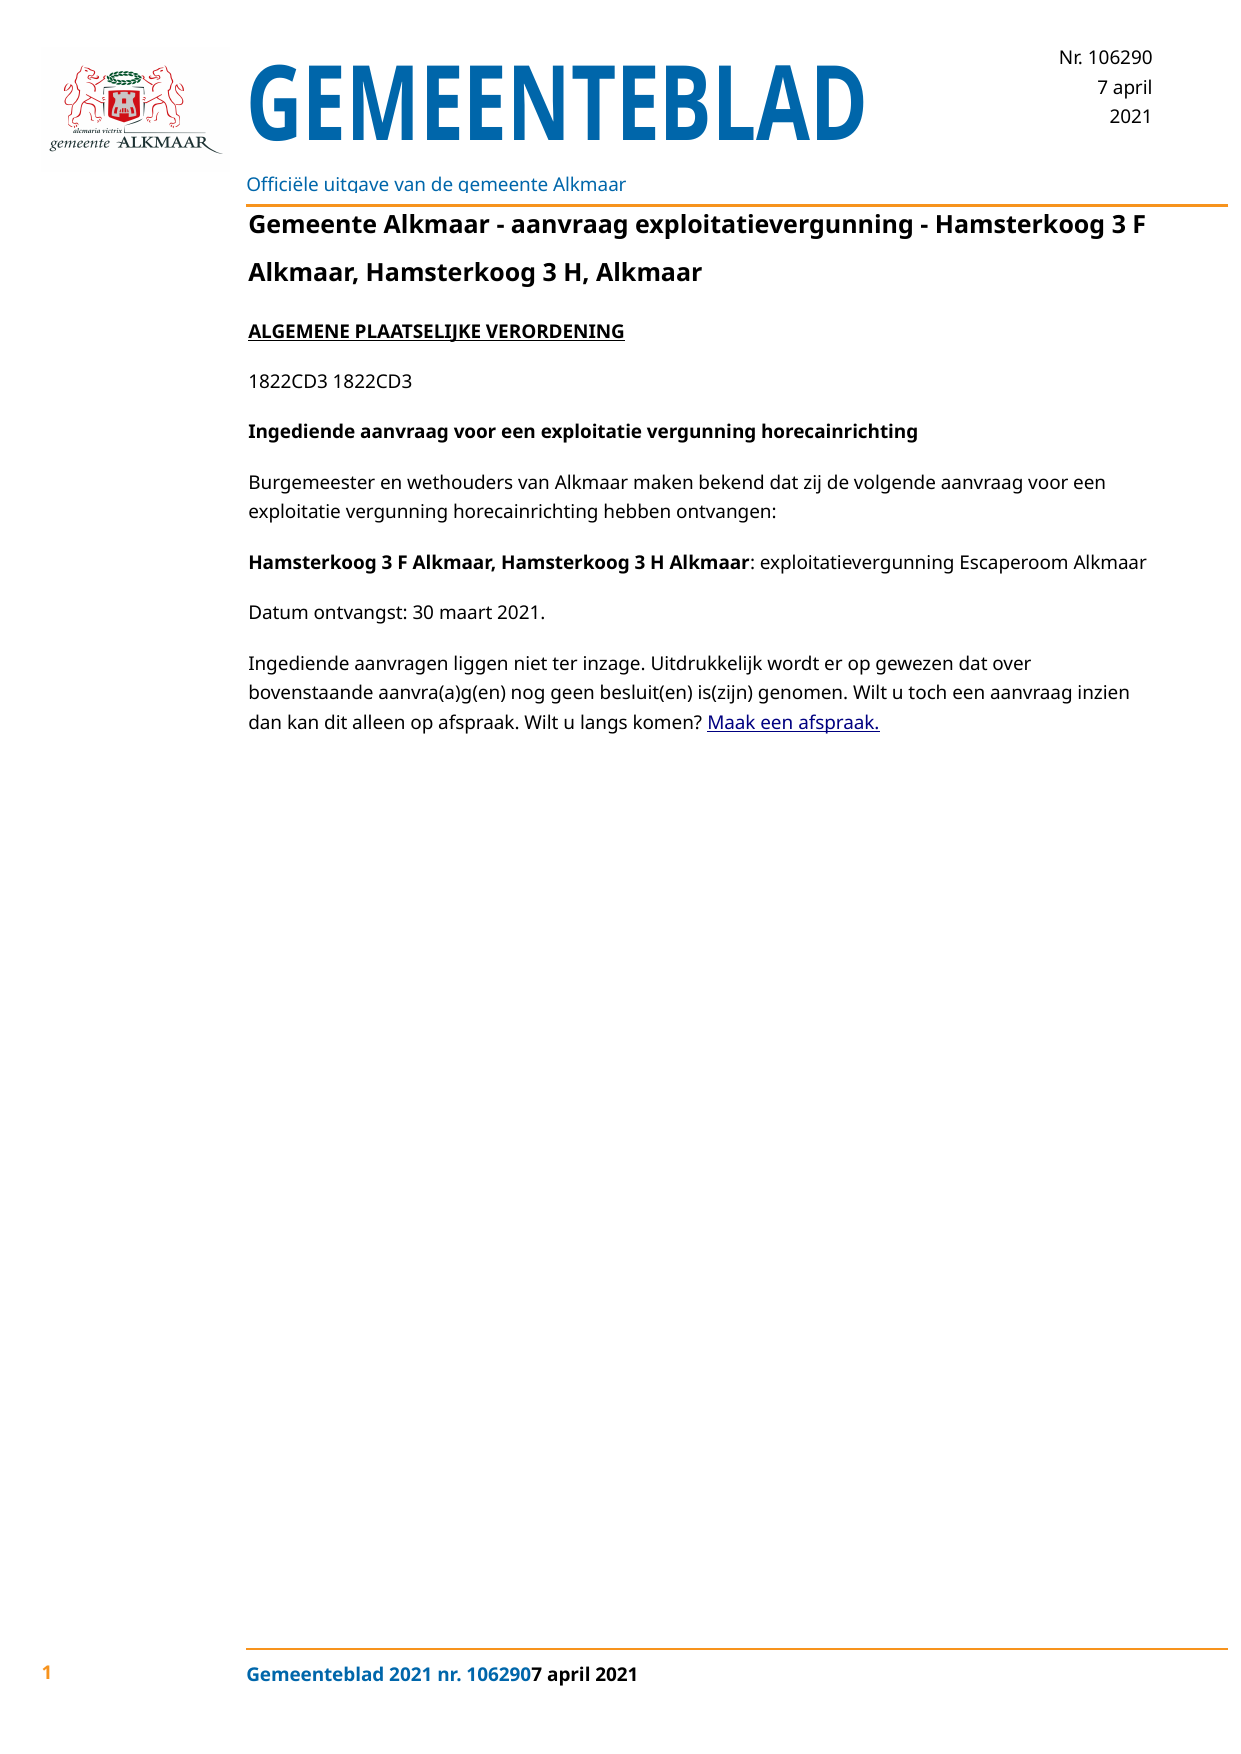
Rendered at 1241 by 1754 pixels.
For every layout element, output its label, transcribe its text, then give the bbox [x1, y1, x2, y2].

text Gemeente Alkmaar - aanvraag exploitatievergunning - Hamsterkoog 3 F Alkmaar, Hamsterkoog 3 H, Alkmaar [248, 207, 1152, 288]
text Ingediende aanvragen liggen niet ter inzage. Uitdrukkelijk wordt er op gewezen dat over bovenstaande aanvra(a)g(en) nog geen besluit(en) is(zijn) genomen. Wilt u toch een aanvraag inzien dan kan dit alleen op afspraak. Wilt u langs komen? Maak een afspraak. [248, 650, 1152, 735]
text ALGEMENE PLAATSELIJKE VERORDENING [248, 318, 1152, 344]
text Burgemeester en wethouders van Alkmaar maken bekend dat zij de volgende aanvraag voor een exploitatie vergunning horecainrichting hebben ontvangen: [248, 469, 1152, 524]
picture [41, 47, 231, 172]
text Ingediende aanvraag voor een exploitatie vergunning horecainrichting [248, 419, 1152, 444]
text 1822CD3 1822CD3 [248, 368, 1152, 394]
text Datum ontvangst: 30 maart 2021. [248, 599, 1152, 625]
text Hamsterkoog 3 F Alkmaar, Hamsterkoog 3 H Alkmaar: exploitatievergunning Escaperoom Alkmaar [248, 549, 1152, 575]
